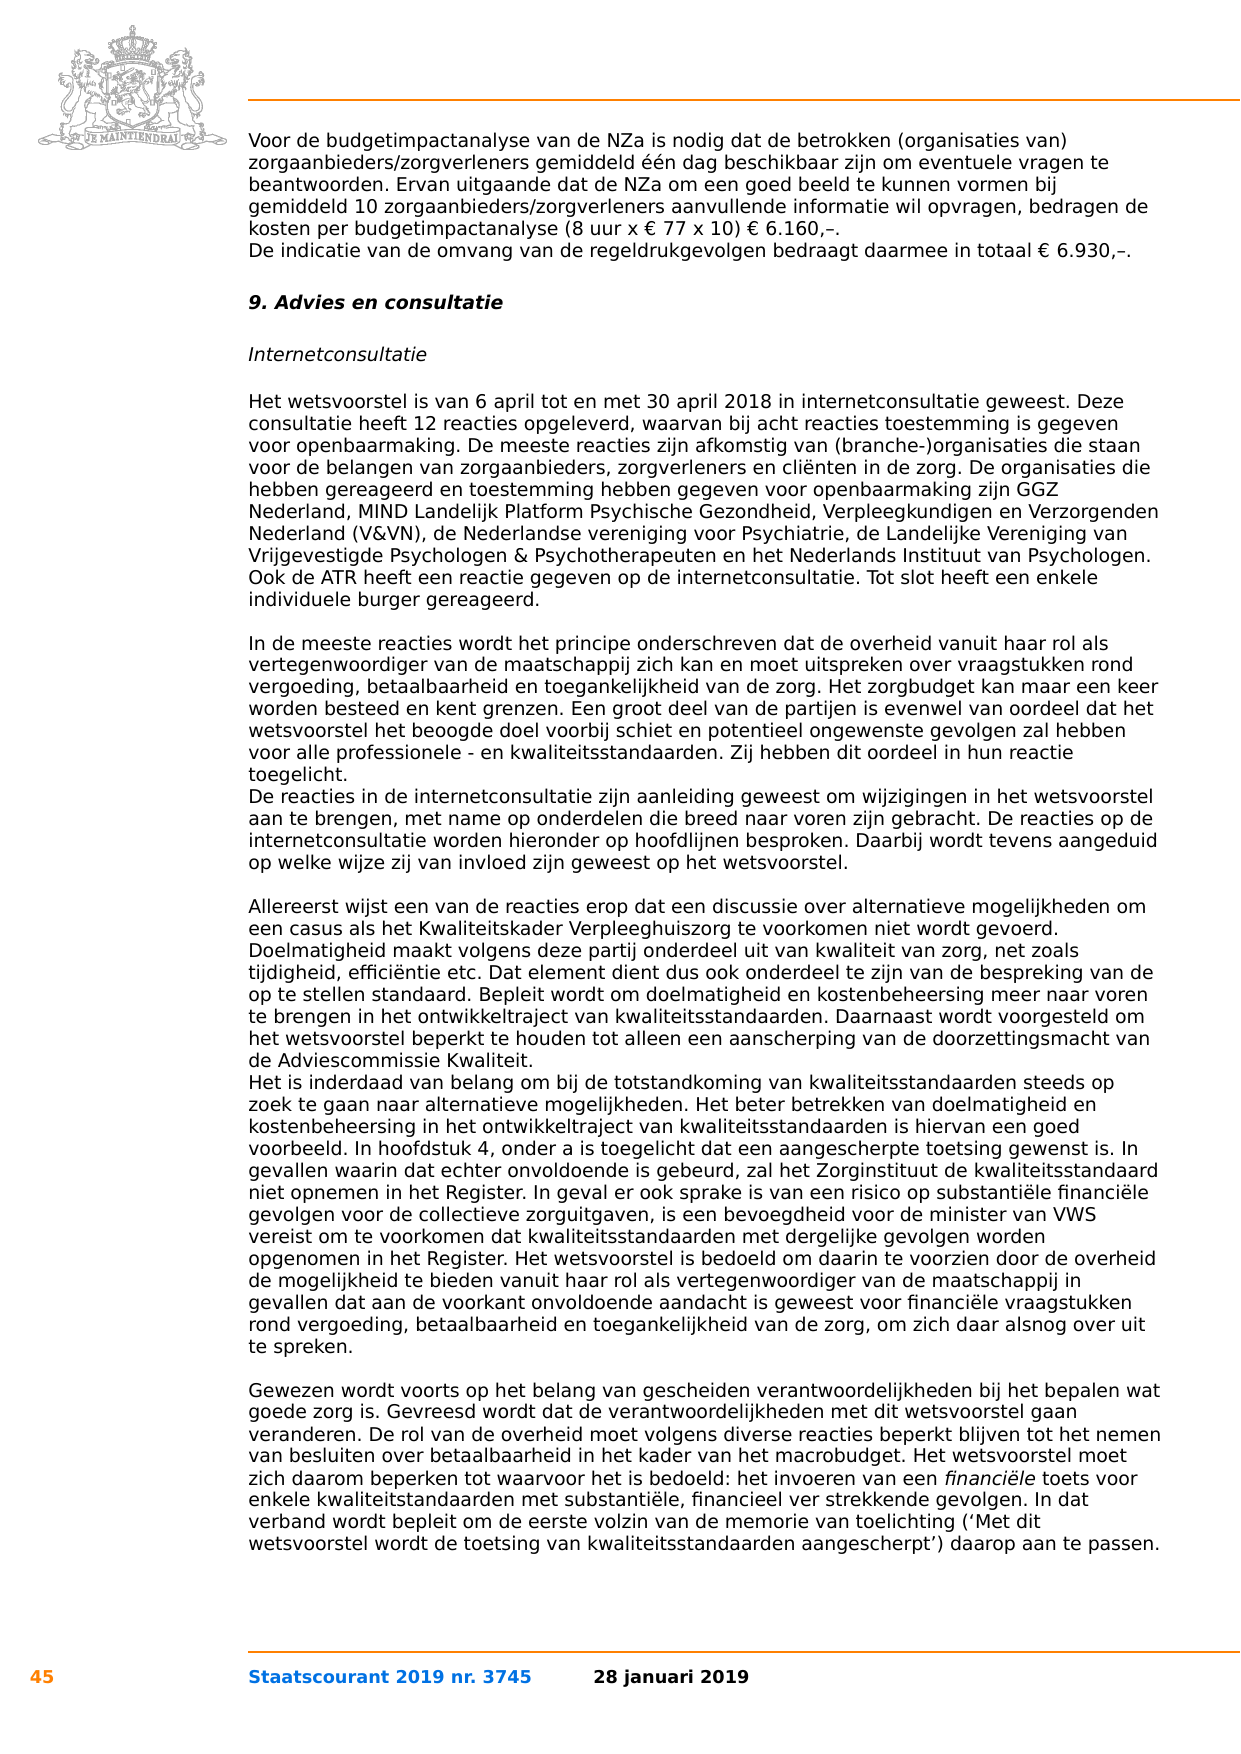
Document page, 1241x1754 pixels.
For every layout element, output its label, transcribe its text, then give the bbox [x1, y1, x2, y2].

picture [38, 25, 227, 150]
text In de meeste reacties wordt het principe onderschreven dat de overheid vanuit haar rol als vertegenwoordiger van de maatschappij zich kan en moet uitspreken over vraagstukken rond vergoeding, betaalbaarheid en toegankelijkheid van de zorg. Het zorgbudget kan maar een keer worden besteed en kent grenzen. Een groot deel van de partijen is evenwel van oordeel dat het wetsvoorstel het beoogde doel voorbij schiet en potentieel ongewenste gevolgen zal hebben voor alle professionele - en kwaliteitsstandaarden. Zij hebben dit oordeel in hun reactie toegelicht. [248, 632, 1163, 786]
text Het is inderdaad van belang om bij de totstandkoming van kwaliteitsstandaarden steeds op zoek te gaan naar alternatieve mogelijkheden. Het beter betrekken van doelmatigheid en kostenbeheersing in het ontwikkeltraject van kwaliteitsstandaarden is hiervan een goed voorbeeld. In hoofdstuk 4, onder a is toegelicht dat een aangescherpte toetsing gewenst is. In gevallen waarin dat echter onvoldoende is gebeurd, zal het Zorginstituut de kwaliteitsstandaard niet opnemen in het Register. In geval er ook sprake is van een risico op substantiële financiële gevolgen voor de collectieve zorguitgaven, is een bevoegdheid voor de minister van VWS vereist om te voorkomen dat kwaliteitsstandaarden met dergelijke gevolgen worden opgenomen in het Register. Het wetsvoorstel is bedoeld om daarin te voorzien door de overheid de mogelijkheid te bieden vanuit haar rol als vertegenwoordiger van de maatschappij in gevallen dat aan de voorkant onvoldoende aandacht is geweest voor financiële vraagstukken rond vergoeding, betaalbaarheid en toegankelijkheid van de zorg, om zich daar alsnog over uit te spreken. [248, 1072, 1163, 1358]
text De indicatie van de omvang van de regeldrukgevolgen bedraagt daarmee in totaal € 6.930,–. [248, 240, 1163, 262]
subtitle 9. Advies en consultatie [248, 292, 1163, 314]
text Voor de budgetimpactanalyse van de NZa is nodig dat de betrokken (organisaties van) zorgaanbieders/zorgverleners gemiddeld één dag beschikbaar zijn om eventuele vragen te beantwoorden. Ervan uitgaande dat de NZa om een goed beeld te kunnen vormen bij gemiddeld 10 zorgaanbieders/zorgverleners aanvullende informatie wil opvragen, bedragen de kosten per budgetimpactanalyse (8 uur x € 77 x 10) € 6.160,–. [248, 130, 1163, 240]
text Allereerst wijst een van de reacties erop dat een discussie over alternatieve mogelijkheden om een casus als het Kwaliteitskader Verpleeghuiszorg te voorkomen niet wordt gevoerd. Doelmatigheid maakt volgens deze partij onderdeel uit van kwaliteit van zorg, net zoals tijdigheid, efficiëntie etc. Dat element dient dus ook onderdeel te zijn van de bespreking van de op te stellen standaard. Bepleit wordt om doelmatigheid en kostenbeheersing meer naar voren te brengen in het ontwikkeltraject van kwaliteitsstandaarden. Daarnaast wordt voorgesteld om het wetsvoorstel beperkt te houden tot alleen een aanscherping van de doorzettingsmacht van de Adviescommissie Kwaliteit. [248, 896, 1163, 1072]
text Het wetsvoorstel is van 6 april tot en met 30 april 2018 in internetconsultatie geweest. Deze consultatie heeft 12 reacties opgeleverd, waarvan bij acht reacties toestemming is gegeven voor openbaarmaking. De meeste reacties zijn afkomstig van (branche-)organisaties die staan voor de belangen van zorgaanbieders, zorgverleners en cliënten in de zorg. De organisaties die hebben gereageerd en toestemming hebben gegeven voor openbaarmaking zijn GGZ Nederland, MIND Landelijk Platform Psychische Gezondheid, Verpleegkundigen en Verzorgenden Nederland (V&VN), de Nederlandse vereniging voor Psychiatrie, de Landelijke Vereniging van Vrijgevestigde Psychologen & Psychotherapeuten en het Nederlands Instituut van Psychologen. Ook de ATR heeft een reactie gegeven op de internetconsultatie. Tot slot heeft een enkele individuele burger gereageerd. [248, 391, 1163, 611]
text De reacties in de internetconsultatie zijn aanleiding geweest om wijzigingen in het wetsvoorstel aan te brengen, met name op onderdelen die breed naar voren zijn gebracht. De reacties op de internetconsultatie worden hieronder op hoofdlijnen besproken. Daarbij wordt tevens aangeduid op welke wijze zij van invloed zijn geweest op het wetsvoorstel. [248, 786, 1163, 874]
subtitle Internetconsultatie [248, 344, 1163, 366]
text Gewezen wordt voorts op het belang van gescheiden verantwoordelijkheden bij het bepalen wat goede zorg is. Gevreesd wordt dat de verantwoordelijkheden met dit wetsvoorstel gaan veranderen. De rol van de overheid moet volgens diverse reacties beperkt blijven tot het nemen van besluiten over betaalbaarheid in het kader van het macrobudget. Het wetsvoorstel moet zich daarom beperken tot waarvoor het is bedoeld: het invoeren van een financiële toets voor enkele kwaliteitstandaarden met substantiële, financieel ver strekkende gevolgen. In dat verband wordt bepleit om de eerste volzin van de memorie van toelichting (‘Met dit wetsvoorstel wordt de toetsing van kwaliteitsstandaarden aangescherpt’) daarop aan te passen. [248, 1379, 1163, 1555]
